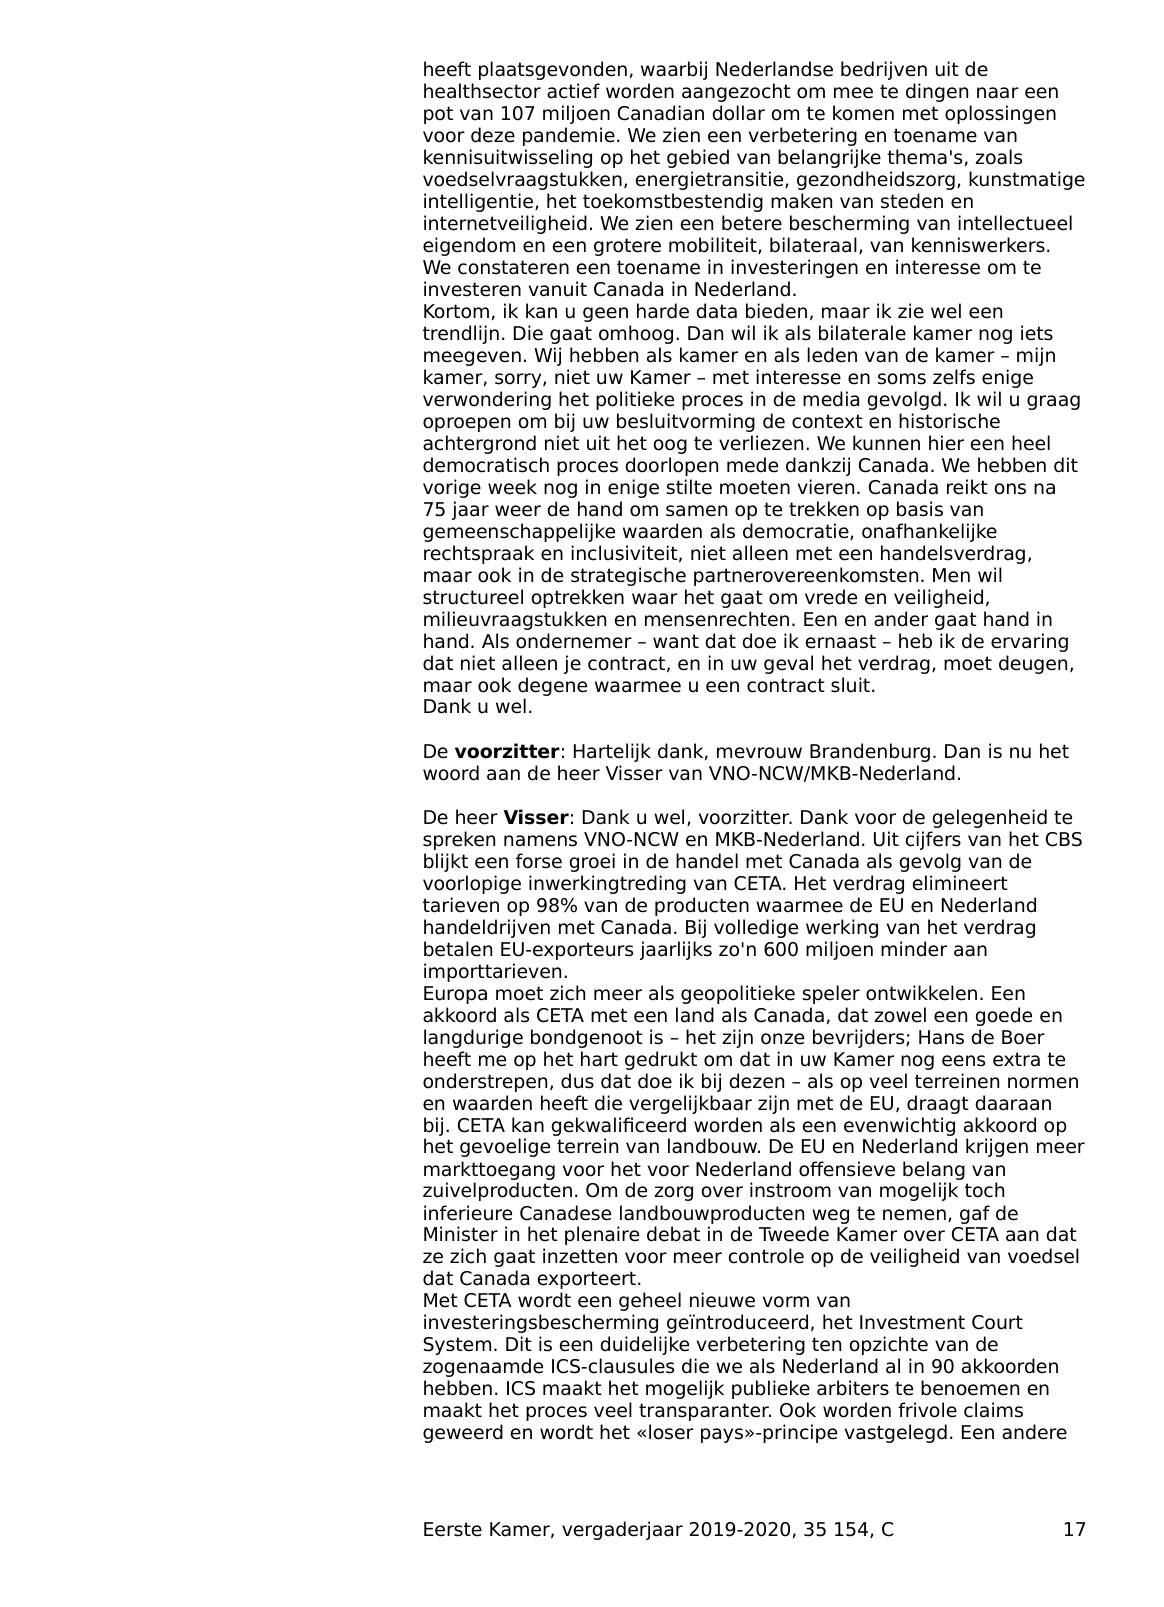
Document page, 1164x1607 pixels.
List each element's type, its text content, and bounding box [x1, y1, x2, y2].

text Kortom, ik kan u geen harde data bieden, maar ik zie wel een trendlijn. Die gaat omhoog. Dan wil ik als bilaterale kamer nog iets meegeven. Wij hebben als kamer en als leden van de kamer – mijn kamer, sorry, niet uw Kamer – met interesse en soms zelfs enige verwondering het politieke proces in de media gevolgd. Ik wil u graag oproepen om bij uw besluitvorming de context en historische achtergrond niet uit het oog te verliezen. We kunnen hier een heel democratisch proces doorlopen mede dankzij Canada. We hebben dit vorige week nog in enige stilte moeten vieren. Canada reikt ons na 75 jaar weer de hand om samen op te trekken op basis van gemeenschappelijke waarden als democratie, onafhankelijke rechtspraak en inclusiviteit, niet alleen met een handelsverdrag, maar ook in de strategische partnerovereenkomsten. Men wil structureel optrekken waar het gaat om vrede en veiligheid, milieuvraagstukken en mensenrechten. Een en ander gaat hand in hand. Als ondernemer – want dat doe ik ernaast – heb ik de ervaring dat niet alleen je contract, en in uw geval het verdrag, moet deugen, maar ook degene waarmee u een contract sluit. [422, 301, 1087, 696]
text Dank u wel. [422, 696, 1087, 718]
text Europa moet zich meer als geopolitieke speler ontwikkelen. Een akkoord als CETA met een land als Canada, dat zowel een goede en langdurige bondgenoot is – het zijn onze bevrijders; Hans de Boer heeft me op het hart gedrukt om dat in uw Kamer nog eens extra te onderstrepen, dus dat doe ik bij dezen – als op veel terreinen normen en waarden heeft die vergelijkbaar zijn met de EU, draagt daaraan bij. CETA kan gekwalificeerd worden als een evenwichtig akkoord op het gevoelige terrein van landbouw. De EU en Nederland krijgen meer markttoegang voor het voor Nederland offensieve belang van zuivelproducten. Om de zorg over instroom van mogelijk toch inferieure Canadese landbouwproducten weg te nemen, gaf de Minister in het plenaire debat in de Tweede Kamer over CETA aan dat ze zich gaat inzetten voor meer controle op de veiligheid van voedsel dat Canada exporteert. [422, 983, 1087, 1290]
text De heer Visser: Dank u wel, voorzitter. Dank voor de gelegenheid te spreken namens VNO-NCW en MKB-Nederland. Uit cijfers van het CBS blijkt een forse groei in de handel met Canada als gevolg van de voorlopige inwerkingtreding van CETA. Het verdrag elimineert tarieven op 98% van de producten waarmee de EU en Nederland handeldrijven met Canada. Bij volledige werking van het verdrag betalen EU-exporteurs jaarlijks zo'n 600 miljoen minder aan importtarieven. [422, 807, 1087, 983]
text Met CETA wordt een geheel nieuwe vorm van investeringsbescherming geïntroduceerd, het Investment Court System. Dit is een duidelijke verbetering ten opzichte van de zogenaamde ICS-clausules die we als Nederland al in 90 akkoorden hebben. ICS maakt het mogelijk publieke arbiters te benoemen en maakt het proces veel transparanter. Ook worden frivole claims geweerd en wordt het «loser pays»-principe vastgelegd. Een andere [422, 1290, 1087, 1444]
text heeft plaatsgevonden, waarbij Nederlandse bedrijven uit de healthsector actief worden aangezocht om mee te dingen naar een pot van 107 miljoen Canadian dollar om te komen met oplossingen voor deze pandemie. We zien een verbetering en toename van kennisuitwisseling op het gebied van belangrijke thema's, zoals voedselvraagstukken, energietransitie, gezondheidszorg, kunstmatige intelligentie, het toekomstbestendig maken van steden en internetveiligheid. We zien een betere bescherming van intellectueel eigendom en een grotere mobiliteit, bilateraal, van kenniswerkers. We constateren een toename in investeringen en interesse om te investeren vanuit Canada in Nederland. [422, 59, 1087, 301]
text De voorzitter: Hartelijk dank, mevrouw Brandenburg. Dan is nu het woord aan de heer Visser van VNO-NCW/MKB-Nederland. [422, 741, 1087, 784]
